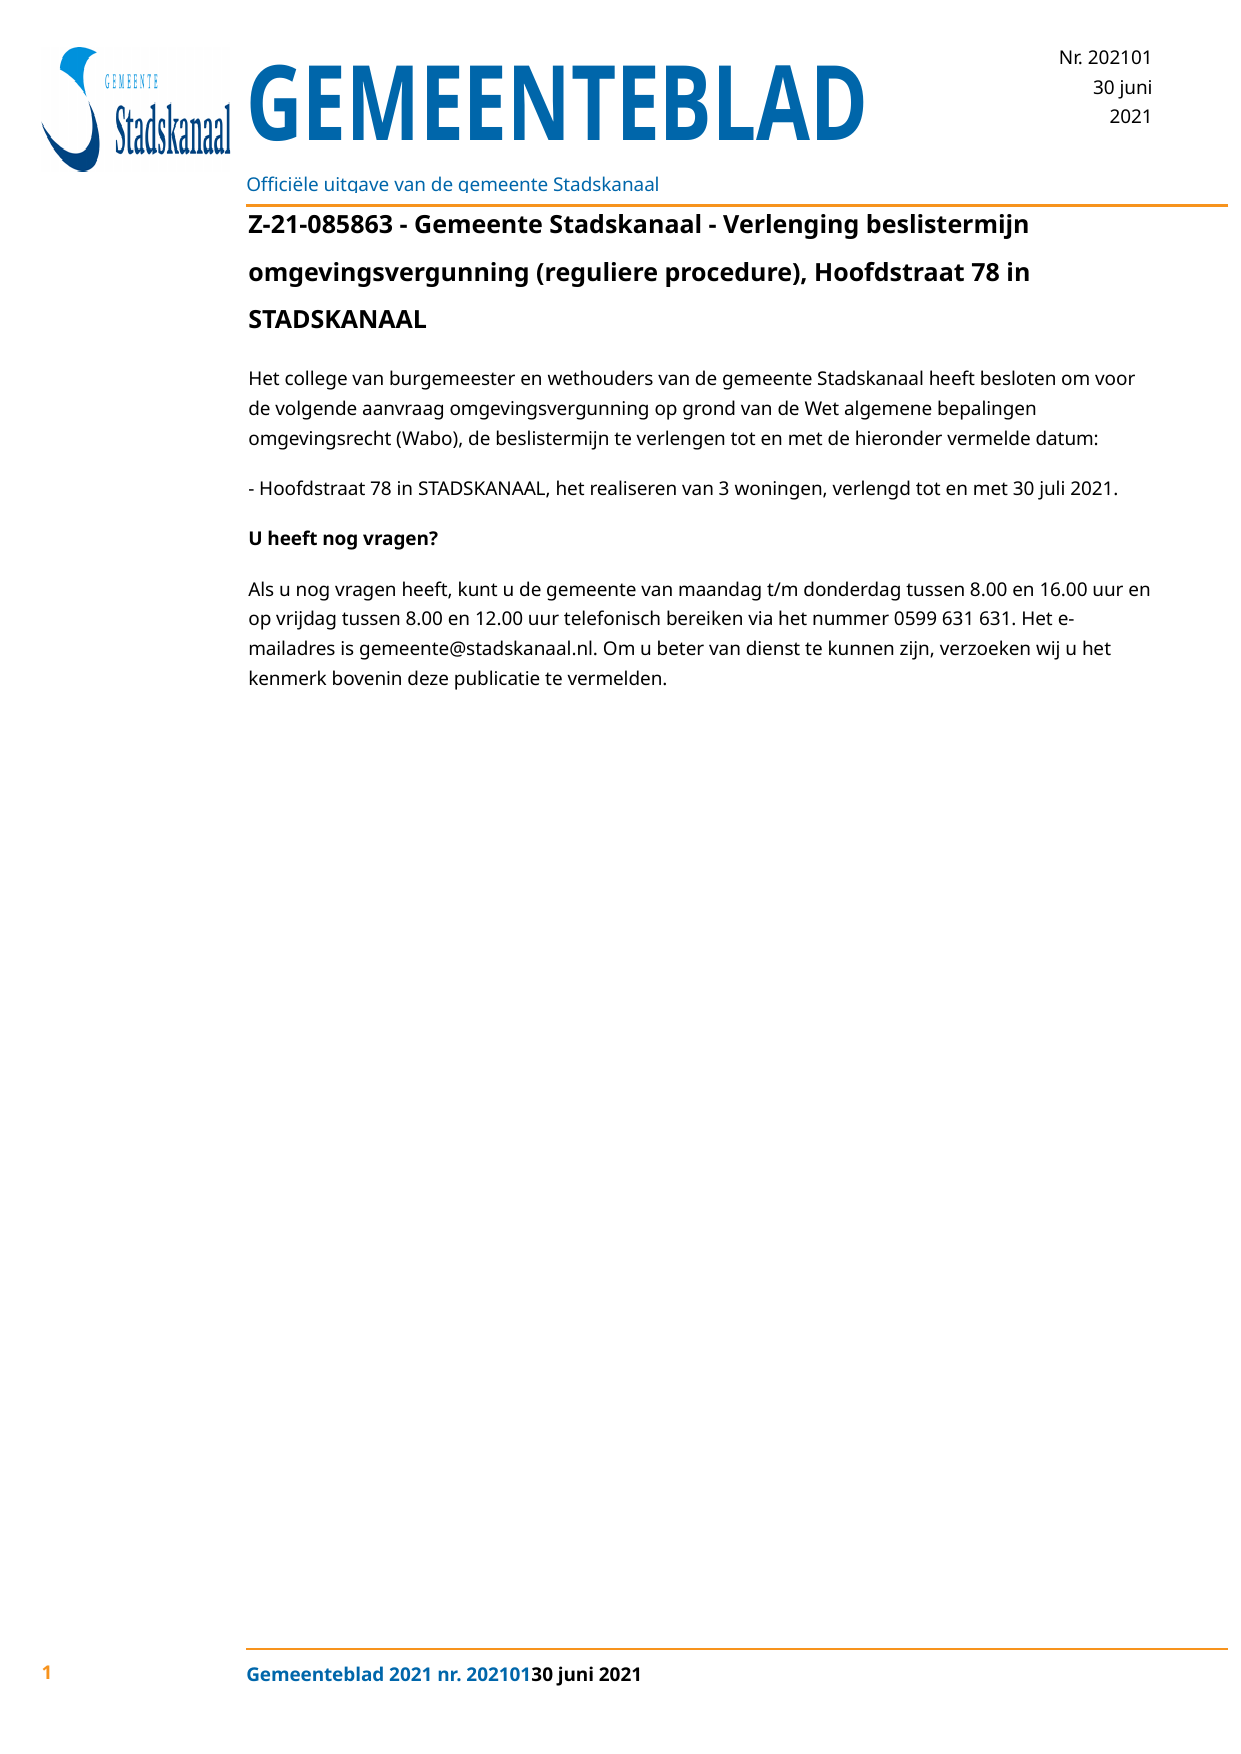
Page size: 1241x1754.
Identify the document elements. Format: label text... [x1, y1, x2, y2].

picture [41, 47, 231, 172]
text U heeft nog vragen? [248, 526, 1152, 551]
text Als u nog vragen heeft, kunt u de gemeente van maandag t/m donderdag tussen 8.00 en 16.00 uur en op vrijdag tussen 8.00 en 12.00 uur telefonisch bereiken via het nummer 0599 631 631. Het e-mailadres is gemeente@stadskanaal.nl. Om u beter van dienst te kunnen zijn, verzoeken wij u het kenmerk bovenin deze publicatie te vermelden. [248, 576, 1152, 690]
text Z-21-085863 - Gemeente Stadskanaal - Verlenging beslistermijn omgevingsvergunning (reguliere procedure), Hoofdstraat 78 in STADSKANAAL [248, 207, 1152, 336]
text - Hoofdstraat 78 in STADSKANAAL, het realiseren van 3 woningen, verlengd tot en met 30 juli 2021. [248, 475, 1152, 501]
text Het college van burgemeester en wethouders van de gemeente Stadskanaal heeft besloten om voor de volgende aanvraag omgevingsvergunning op grond van de Wet algemene bepalingen omgevingsrecht (Wabo), de beslistermijn te verlengen tot en met de hieronder vermelde datum: [248, 366, 1152, 450]
